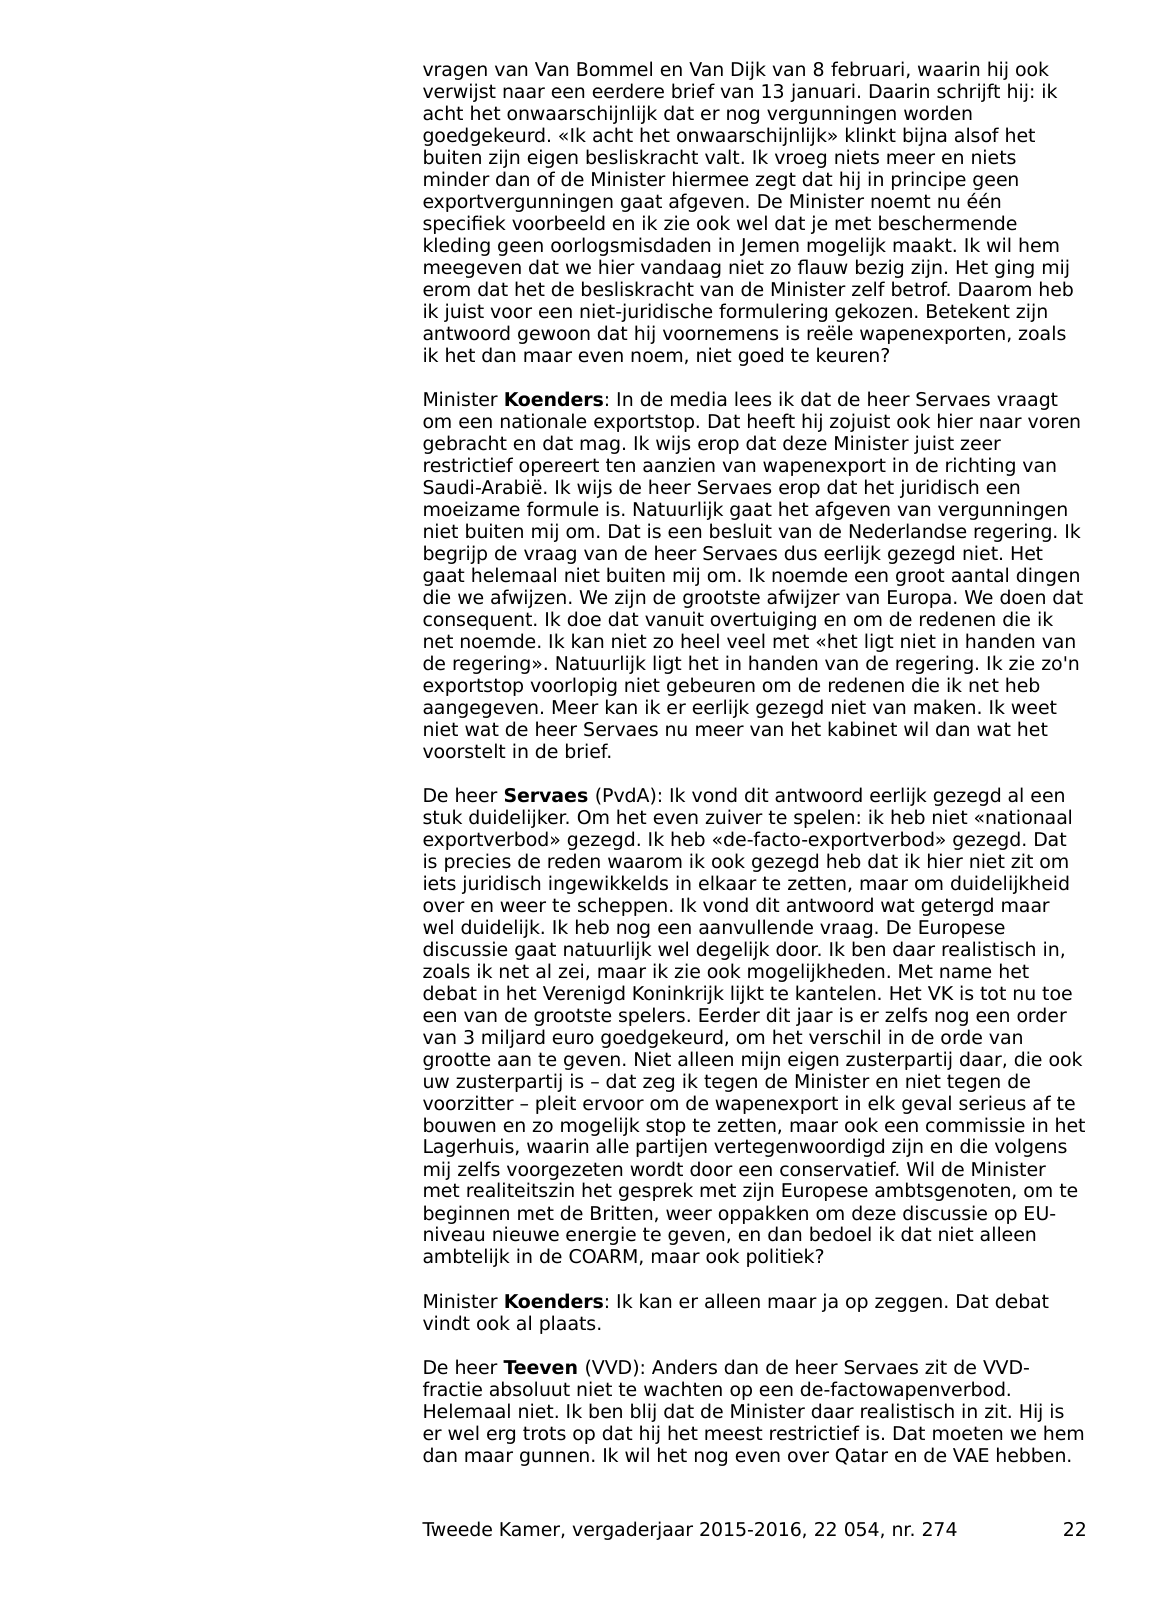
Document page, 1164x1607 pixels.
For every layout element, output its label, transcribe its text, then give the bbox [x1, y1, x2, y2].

text De heer Servaes (PvdA): Ik vond dit antwoord eerlijk gezegd al een stuk duidelijker. Om het even zuiver te spelen: ik heb niet «nationaal exportverbod» gezegd. Ik heb «de-facto-exportverbod» gezegd. Dat is precies de reden waarom ik ook gezegd heb dat ik hier niet zit om iets juridisch ingewikkelds in elkaar te zetten, maar om duidelijkheid over en weer te scheppen. Ik vond dit antwoord wat getergd maar wel duidelijk. Ik heb nog een aanvullende vraag. De Europese discussie gaat natuurlijk wel degelijk door. Ik ben daar realistisch in, zoals ik net al zei, maar ik zie ook mogelijkheden. Met name het debat in het Verenigd Koninkrijk lijkt te kantelen. Het VK is tot nu toe een van de grootste spelers. Eerder dit jaar is er zelfs nog een order van 3 miljard euro goedgekeurd, om het verschil in de orde van grootte aan te geven. Niet alleen mijn eigen zusterpartij daar, die ook uw zusterpartij is – dat zeg ik tegen de Minister en niet tegen de voorzitter – pleit ervoor om de wapenexport in elk geval serieus af te bouwen en zo mogelijk stop te zetten, maar ook een commissie in het Lagerhuis, waarin alle partijen vertegenwoordigd zijn en die volgens mij zelfs voorgezeten wordt door een conservatief. Wil de Minister met realiteitszin het gesprek met zijn Europese ambtsgenoten, om te beginnen met de Britten, weer oppakken om deze discussie op EU-niveau nieuwe energie te geven, en dan bedoel ik dat niet alleen ambtelijk in de COARM, maar ook politiek? [422, 785, 1087, 1268]
text Minister Koenders: In de media lees ik dat de heer Servaes vraagt om een nationale exportstop. Dat heeft hij zojuist ook hier naar voren gebracht en dat mag. Ik wijs erop dat deze Minister juist zeer restrictief opereert ten aanzien van wapenexport in de richting van Saudi-Arabië. Ik wijs de heer Servaes erop dat het juridisch een moeizame formule is. Natuurlijk gaat het afgeven van vergunningen niet buiten mij om. Dat is een besluit van de Nederlandse regering. Ik begrijp de vraag van de heer Servaes dus eerlijk gezegd niet. Het gaat helemaal niet buiten mij om. Ik noemde een groot aantal dingen die we afwijzen. We zijn de grootste afwijzer van Europa. We doen dat consequent. Ik doe dat vanuit overtuiging en om de redenen die ik net noemde. Ik kan niet zo heel veel met «het ligt niet in handen van de regering». Natuurlijk ligt het in handen van de regering. Ik zie zo'n exportstop voorlopig niet gebeuren om de redenen die ik net heb aangegeven. Meer kan ik er eerlijk gezegd niet van maken. Ik weet niet wat de heer Servaes nu meer van het kabinet wil dan wat het voorstelt in de brief. [422, 389, 1087, 763]
text De heer Teeven (VVD): Anders dan de heer Servaes zit de VVD-fractie absoluut niet te wachten op een de-factowapenverbod. Helemaal niet. Ik ben blij dat de Minister daar realistisch in zit. Hij is er wel erg trots op dat hij het meest restrictief is. Dat moeten we hem dan maar gunnen. Ik wil het nog even over Qatar en de VAE hebben. [422, 1357, 1087, 1467]
text vragen van Van Bommel en Van Dijk van 8 februari, waarin hij ook verwijst naar een eerdere brief van 13 januari. Daarin schrijft hij: ik acht het onwaarschijnlijk dat er nog vergunningen worden goedgekeurd. «Ik acht het onwaarschijnlijk» klinkt bijna alsof het buiten zijn eigen besliskracht valt. Ik vroeg niets meer en niets minder dan of de Minister hiermee zegt dat hij in principe geen exportvergunningen gaat afgeven. De Minister noemt nu één specifiek voorbeeld en ik zie ook wel dat je met beschermende kleding geen oorlogsmisdaden in Jemen mogelijk maakt. Ik wil hem meegeven dat we hier vandaag niet zo flauw bezig zijn. Het ging mij erom dat het de besliskracht van de Minister zelf betrof. Daarom heb ik juist voor een niet-juridische formulering gekozen. Betekent zijn antwoord gewoon dat hij voornemens is reële wapenexporten, zoals ik het dan maar even noem, niet goed te keuren? [422, 59, 1087, 367]
text Minister Koenders: Ik kan er alleen maar ja op zeggen. Dat debat vindt ook al plaats. [422, 1291, 1087, 1334]
